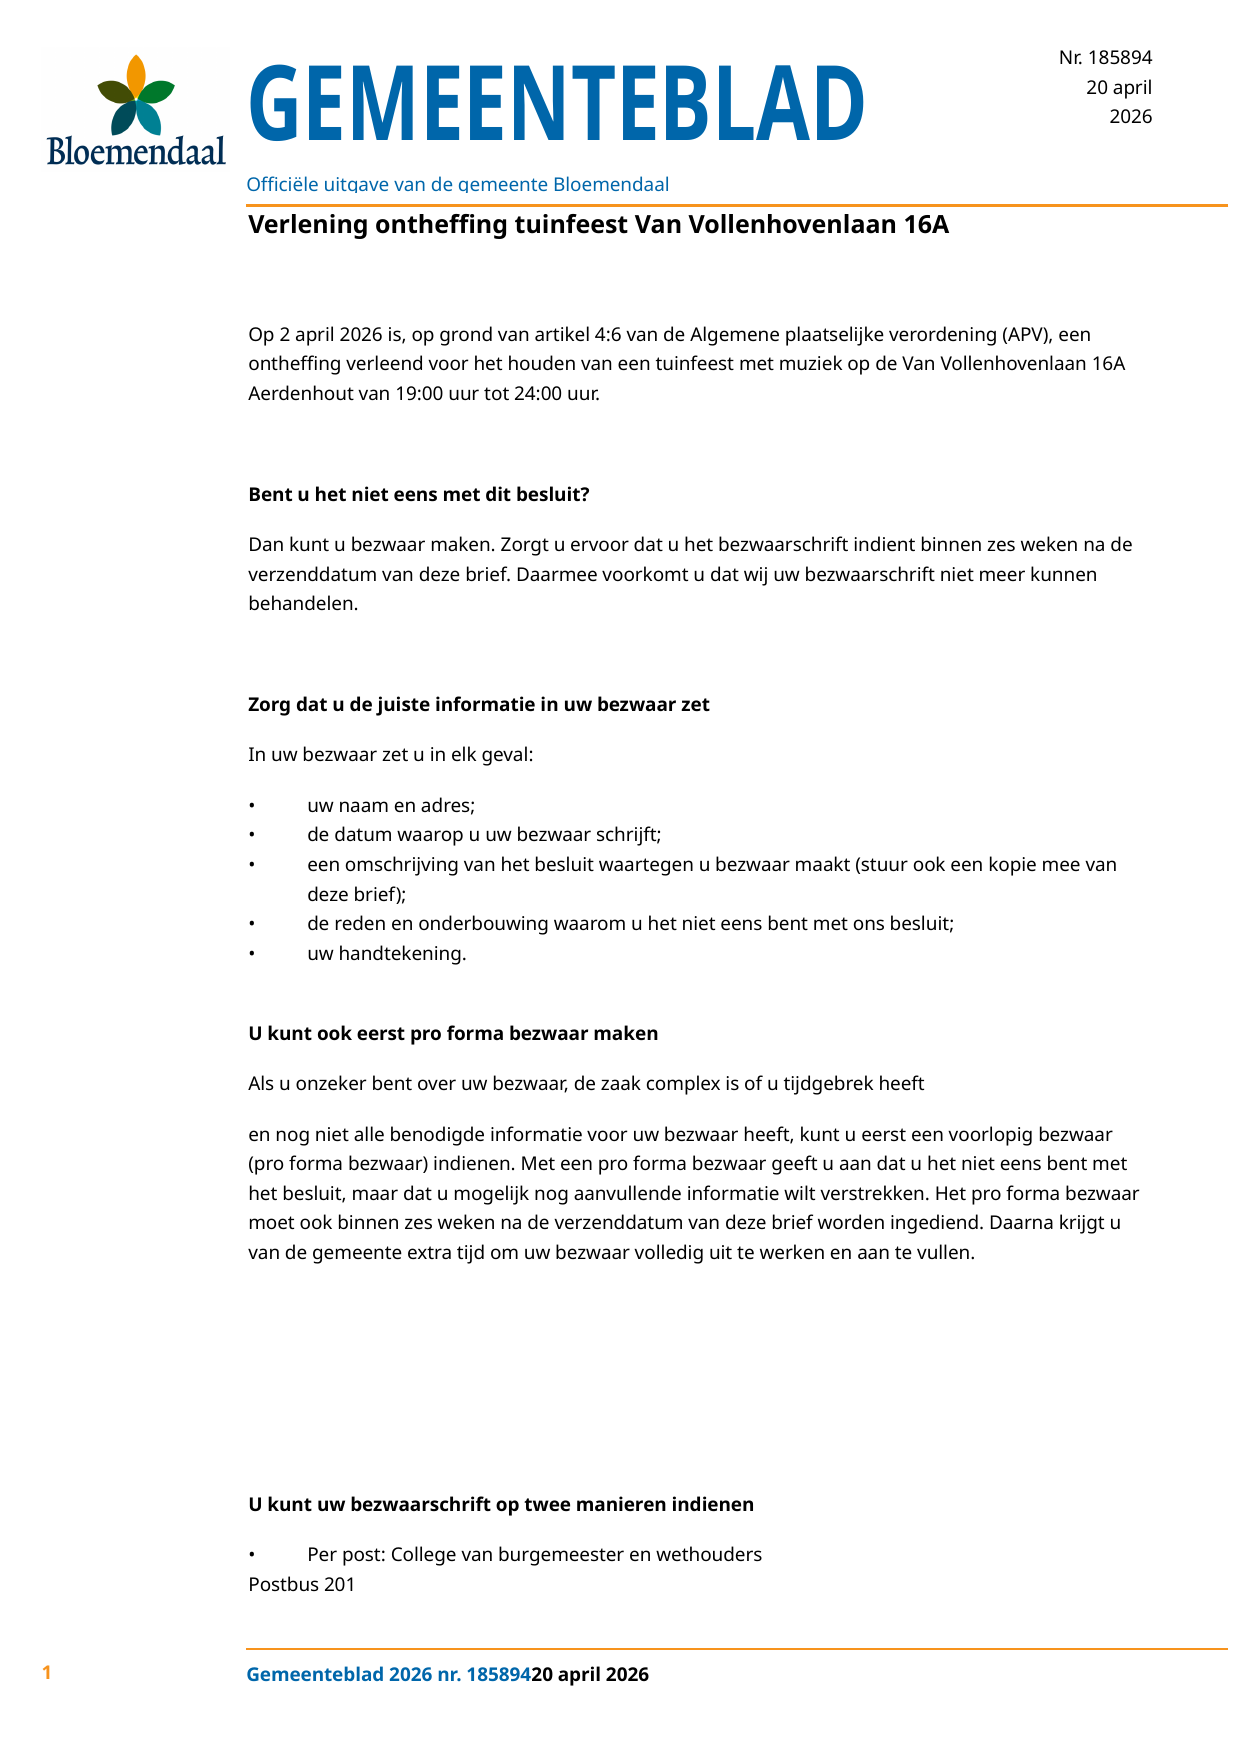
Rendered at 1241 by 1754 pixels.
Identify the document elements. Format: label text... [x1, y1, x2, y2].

text Op 2 april 2026 is, op grond van artikel 4:6 van de Algemene plaatselijke verordening (APV), een ontheffing verleend voor het houden van een tuinfeest met muziek op de Van Vollenhovenlaan 16A Aerdenhout van 19:00 uur tot 24:00 uur. [248, 321, 1152, 406]
text Bent u het niet eens met dit besluit? [248, 481, 1152, 506]
text In uw bezwaar zet u in elk geval: [248, 742, 1152, 767]
text Als u onzeker bent over uw bezwaar, de zaak complex is of u tijdgebrek heeft [248, 1070, 1152, 1096]
text en nog niet alle benodigde informatie voor uw bezwaar heeft, kunt u eerst een voorlopig bezwaar (pro forma bezwaar) indienen. Met een pro forma bezwaar geeft u aan dat u het niet eens bent met het besluit, maar dat u mogelijk nog aanvullende informatie wilt verstrekken. Het pro forma bezwaar moet ook binnen zes weken na de verzenddatum van deze brief worden ingediend. Daarna krijgt u van de gemeente extra tijd om uw bezwaar volledig uit te werken en aan te vullen. [248, 1121, 1152, 1265]
text Dan kunt u bezwaar maken. Zorgt u ervoor dat u het bezwaarschrift indient binnen zes weken na de verzenddatum van deze brief. Daarmee voorkomt u dat wij uw bezwaarschrift niet meer kunnen behandelen. [248, 531, 1152, 616]
list de reden en onderbouwing waarom u het niet eens bent met ons besluit; [248, 910, 1152, 936]
text U kunt ook eerst pro forma bezwaar maken [248, 1020, 1152, 1046]
list de datum waarop u uw bezwaar schrijft; [248, 822, 1152, 847]
list een omschrijving van het besluit waartegen u bezwaar maakt (stuur ook een kopie mee van deze brief); [248, 851, 1152, 906]
list uw naam en adres; [248, 792, 1152, 818]
text Zorg dat u de juiste informatie in uw bezwaar zet [248, 691, 1152, 717]
picture [41, 47, 231, 172]
text Postbus 201 [248, 1571, 1152, 1597]
list uw handtekening. [248, 940, 1152, 966]
text U kunt uw bezwaarschrift op twee manieren indienen [248, 1491, 1152, 1517]
text Verlening ontheffing tuinfeest Van Vollenhovenlaan 16A [248, 207, 1152, 241]
list Per post: College van burgemeester en wethouders [248, 1542, 1152, 1567]
